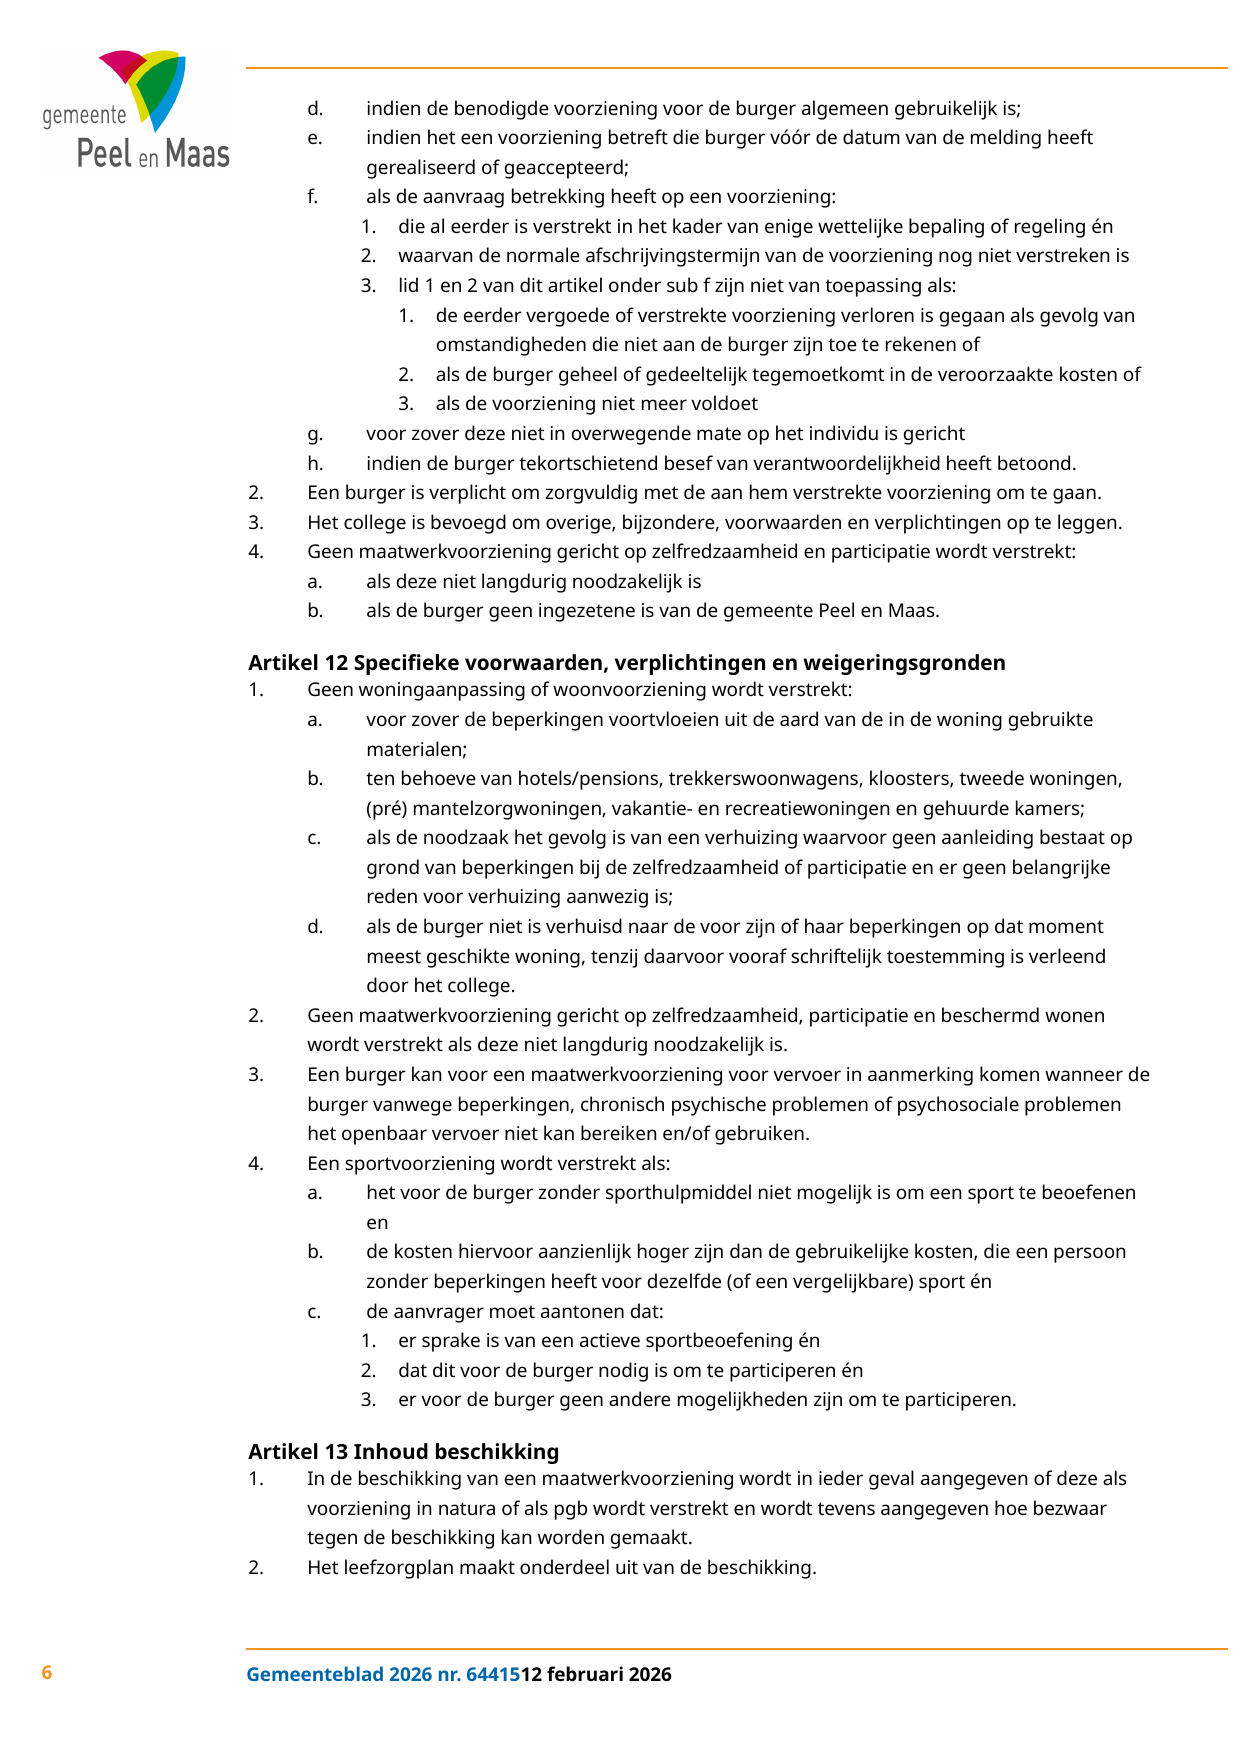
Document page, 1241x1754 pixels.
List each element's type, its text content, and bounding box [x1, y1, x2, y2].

list indien de burger tekortschietend besef van verantwoordelijkheid heeft betoond. [307, 450, 1152, 476]
text Artikel 12 Specifieke voorwaarden, verplichtingen en weigeringsgronden [248, 648, 1152, 677]
list Een burger kan voor een maatwerkvoorziening voor vervoer in aanmerking komen wanneer de burger vanwege beperkingen, chronisch psychische problemen of psychosociale problemen het openbaar vervoer niet kan bereiken en/of gebruiken. [248, 1061, 1152, 1146]
list als de aanvraag betrekking heeft op een voorziening: [307, 183, 1152, 209]
list ten behoeve van hotels/pensions, trekkerswoonwagens, kloosters, tweede woningen, (pré) mantelzorgwoningen, vakantie- en recreatiewoningen en gehuurde kamers; [307, 765, 1152, 821]
list Een sportvoorziening wordt verstrekt als: [248, 1150, 1152, 1176]
list waarvan de normale afschrijvingstermijn van de voorziening nog niet verstreken is [361, 243, 1152, 268]
list voor zover deze niet in overwegende mate op het individu is gericht [307, 420, 1152, 446]
list er sprake is van een actieve sportbeoefening én [361, 1327, 1152, 1353]
list indien de benodigde voorziening voor de burger algemeen gebruikelijk is; [307, 95, 1152, 121]
list als de burger geheel of gedeeltelijk tegemoetkomt in de veroorzaakte kosten of [398, 361, 1152, 387]
list Geen maatwerkvoorziening gericht op zelfredzaamheid en participatie wordt verstrekt: [248, 538, 1152, 564]
list indien het een voorziening betreft die burger vóór de datum van de melding heeft gerealiseerd of geaccepteerd; [307, 124, 1152, 180]
list de eerder vergoede of verstrekte voorziening verloren is gegaan als gevolg van omstandigheden die niet aan de burger zijn toe te rekenen of [398, 302, 1152, 357]
list als de voorziening niet meer voldoet [398, 391, 1152, 416]
list voor zover de beperkingen voortvloeien uit de aard van de in de woning gebruikte materialen; [307, 706, 1152, 761]
picture [41, 47, 231, 172]
list Het college is bevoegd om overige, bijzondere, voorwaarden en verplichtingen op te leggen. [248, 509, 1152, 535]
list Een burger is verplicht om zorgvuldig met de aan hem verstrekte voorziening om te gaan. [248, 479, 1152, 505]
list lid 1 en 2 van dit artikel onder sub f zijn niet van toepassing als: [361, 272, 1152, 298]
text Artikel 13 Inhoud beschikking [248, 1437, 1152, 1465]
list Geen maatwerkvoorziening gericht op zelfredzaamheid, participatie en beschermd wonen wordt verstrekt als deze niet langdurig noodzakelijk is. [248, 1002, 1152, 1057]
list als de burger geen ingezetene is van de gemeente Peel en Maas. [307, 598, 1152, 623]
list die al eerder is verstrekt in het kader van enige wettelijke bepaling of regeling én [361, 213, 1152, 239]
list als deze niet langdurig noodzakelijk is [307, 568, 1152, 594]
list het voor de burger zonder sporthulpmiddel niet mogelijk is om een sport te beoefenen en [307, 1179, 1152, 1235]
list In de beschikking van een maatwerkvoorziening wordt in ieder geval aangegeven of deze als voorziening in natura of als pgb wordt verstrekt en wordt tevens aangegeven hoe bezwaar tegen de beschikking kan worden gemaakt. [248, 1465, 1152, 1550]
list de kosten hiervoor aanzienlijk hoger zijn dan de gebruikelijke kosten, die een persoon zonder beperkingen heeft voor dezelfde (of een vergelijkbare) sport én [307, 1239, 1152, 1294]
list dat dit voor de burger nodig is om te participeren én [361, 1357, 1152, 1383]
list als de noodzaak het gevolg is van een verhuizing waarvoor geen aanleiding bestaat op grond van beperkingen bij de zelfredzaamheid of participatie en er geen belangrijke reden voor verhuizing aanwezig is; [307, 824, 1152, 909]
list Het leefzorgplan maakt onderdeel uit van de beschikking. [248, 1554, 1152, 1580]
list als de burger niet is verhuisd naar de voor zijn of haar beperkingen op dat moment meest geschikte woning, tenzij daarvoor vooraf schriftelijk toestemming is verleend door het college. [307, 913, 1152, 998]
list Geen woningaanpassing of woonvoorziening wordt verstrekt: [248, 677, 1152, 702]
list de aanvrager moet aantonen dat: [307, 1298, 1152, 1323]
list er voor de burger geen andere mogelijkheden zijn om te participeren. [361, 1387, 1152, 1412]
